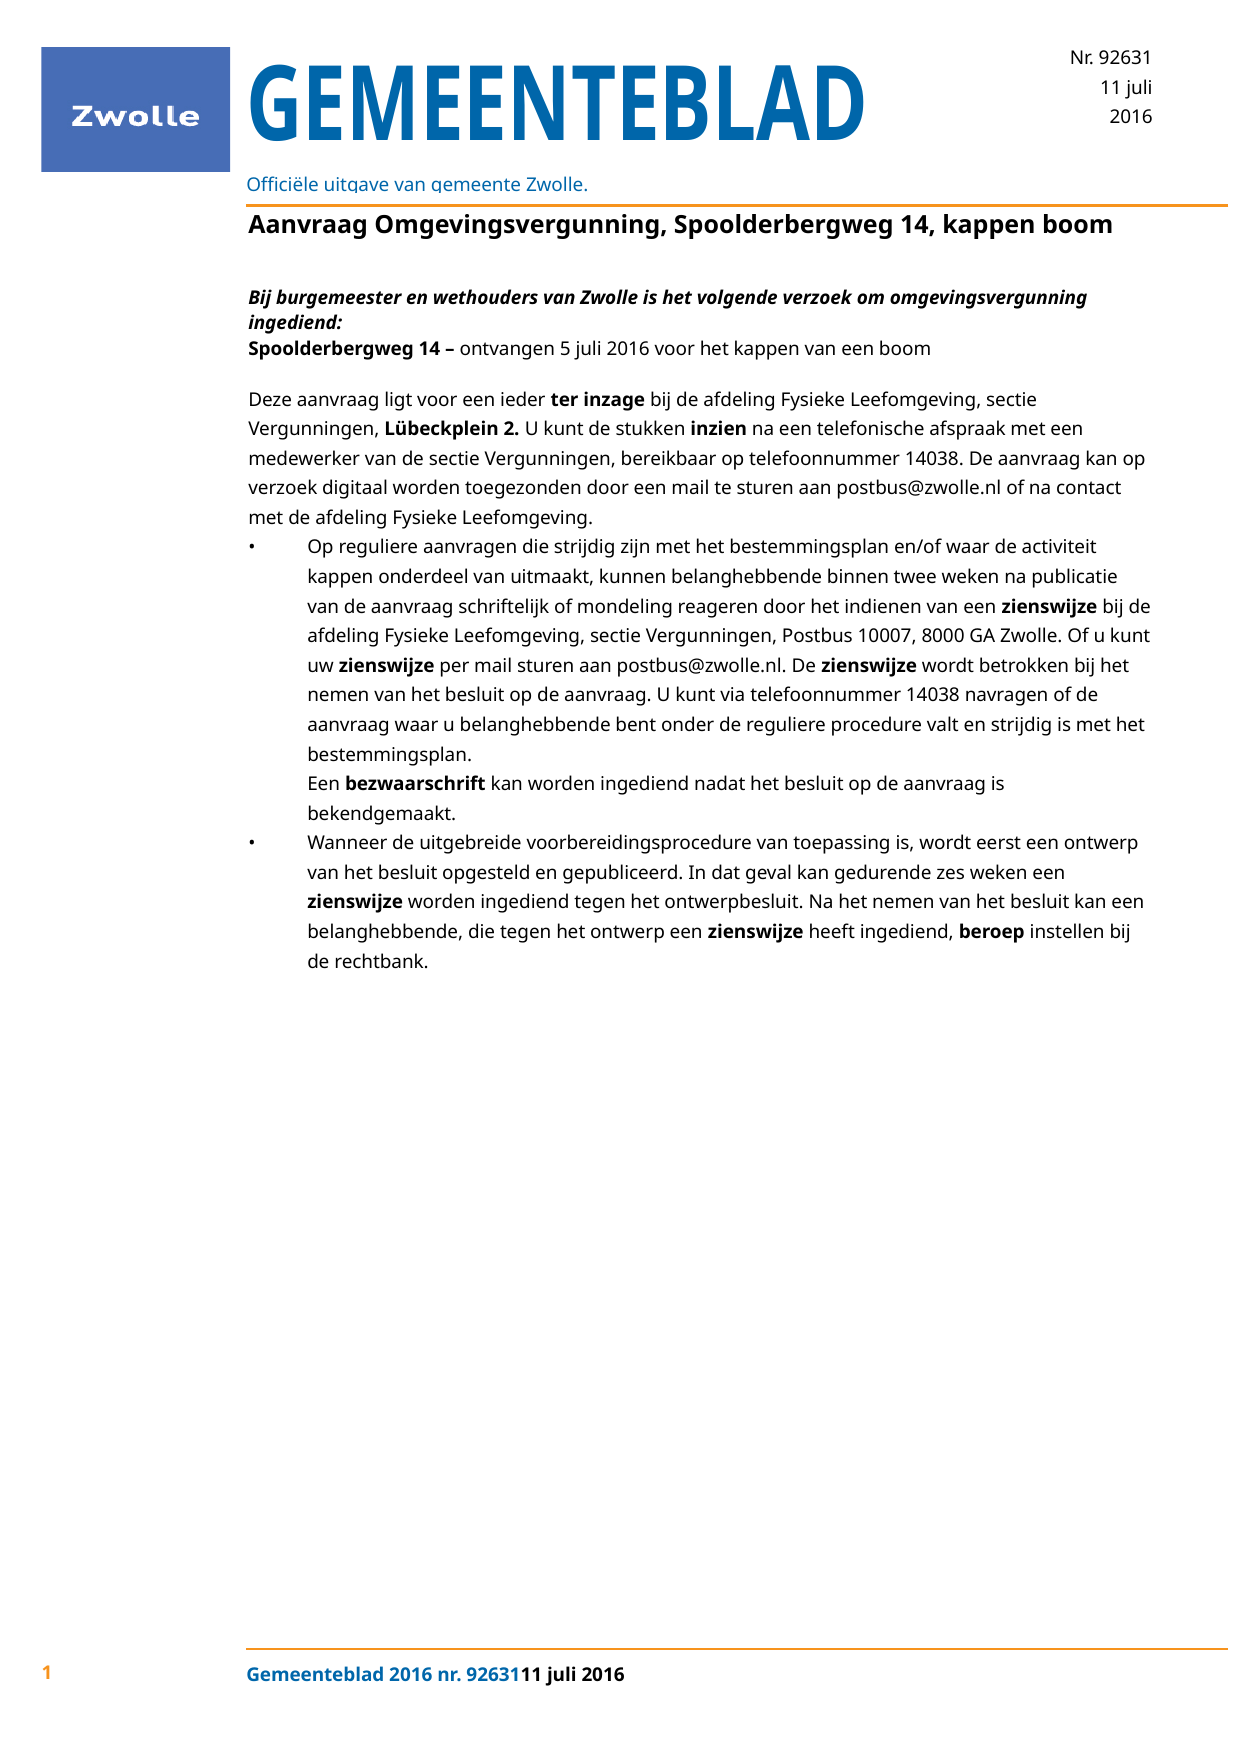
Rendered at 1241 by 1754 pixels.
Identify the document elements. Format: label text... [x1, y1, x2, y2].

text Bij burgemeester en wethouders van Zwolle is het volgende verzoek om omgevingsvergunning ingediend: [248, 284, 1152, 335]
list Op reguliere aanvragen die strijdig zijn met het bestemmingsplan en/of waar de activiteit kappen onderdeel van uitmaakt, kunnen belanghebbende binnen twee weken na publicatie van de aanvraag schriftelijk of mondeling reageren door het indienen van een zienswijze bij de afdeling Fysieke Leefomgeving, sectie Vergunningen, Postbus 10007, 8000 GA Zwolle. Of u kunt uw zienswijze per mail sturen aan postbus@zwolle.nl. De zienswijze wordt betrokken bij het nemen van het besluit op de aanvraag. U kunt via telefoonnummer 14038 navragen of de aanvraag waar u belanghebbende bent onder de reguliere procedure valt en strijdig is met het bestemmingsplan. [248, 534, 1152, 766]
picture [41, 47, 231, 172]
list Wanneer de uitgebreide voorbereidingsprocedure van toepassing is, wordt eerst een ontwerp van het besluit opgesteld en gepubliceerd. In dat geval kan gedurende zes weken een zienswijze worden ingediend tegen het ontwerpbesluit. Na het nemen van het besluit kan een belanghebbende, die tegen het ontwerp een zienswijze heeft ingediend, beroep instellen bij de rechtbank. [248, 829, 1152, 973]
list Een bezwaarschrift kan worden ingediend nadat het besluit op de aanvraag is bekendgemaakt. [248, 770, 1152, 826]
text Deze aanvraag ligt voor een ieder ter inzage bij de afdeling Fysieke Leefomgeving, sectie Vergunningen, Lübeckplein 2. U kunt de stukken inzien na een telefonische afspraak met een medewerker van de sectie Vergunningen, bereikbaar op telefoonnummer 14038. De aanvraag kan op verzoek digitaal worden toegezonden door een mail te sturen aan postbus@zwolle.nl of na contact met de afdeling Fysieke Leefomgeving. [248, 386, 1152, 530]
text Aanvraag Omgevingsvergunning, Spoolderbergweg 14, kappen boom [248, 207, 1152, 241]
text Spoolderbergweg 14 – ontvangen 5 juli 2016 voor het kappen van een boom [248, 335, 1152, 361]
